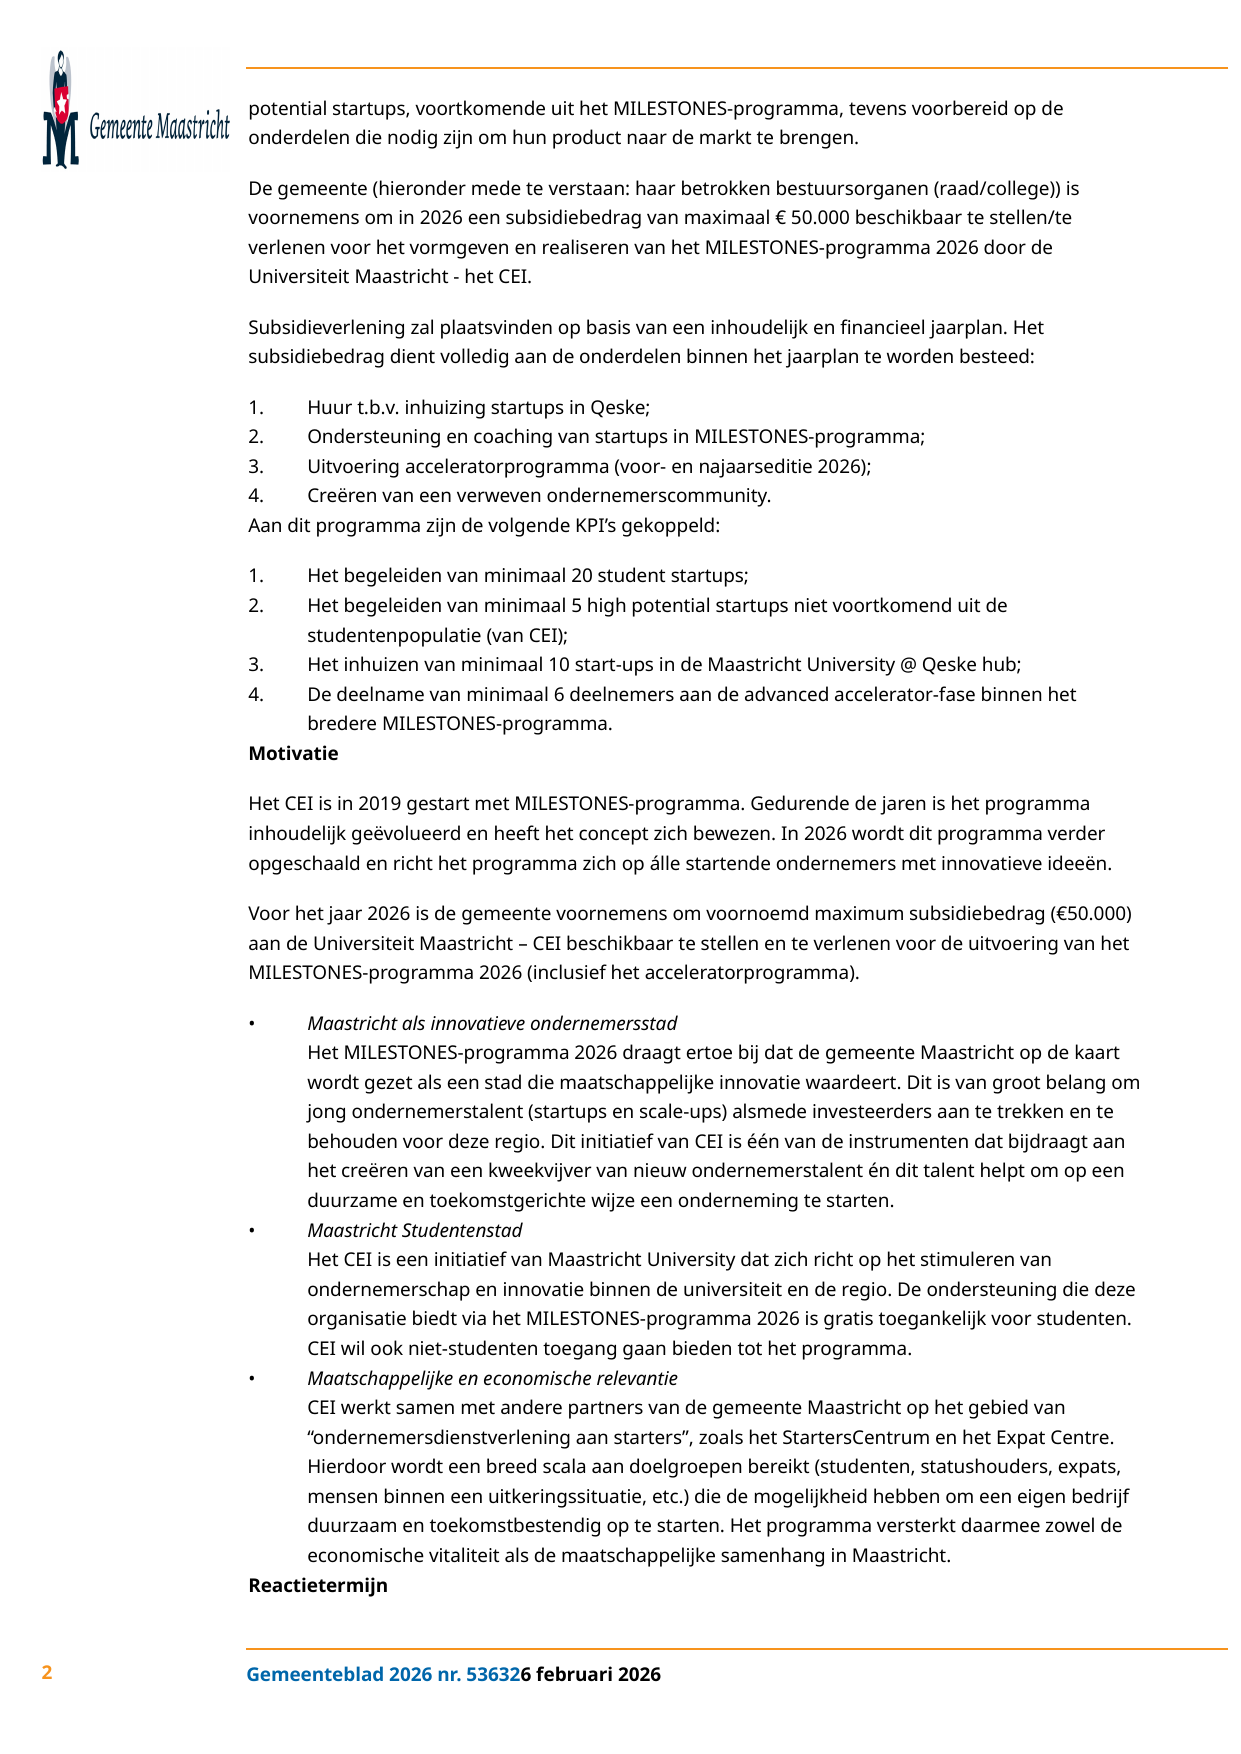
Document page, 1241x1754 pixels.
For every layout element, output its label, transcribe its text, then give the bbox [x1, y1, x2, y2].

list Maastricht als innovatieve ondernemersstad [248, 1010, 1152, 1036]
list De deelname van minimaal 6 deelnemers aan de advanced accelerator-fase binnen het bredere MILESTONES-programma. [248, 681, 1152, 736]
list Het inhuizen van minimaal 10 start-ups in de Maastricht University @ Qeske hub; [248, 651, 1152, 677]
text De gemeente (hieronder mede te verstaan: haar betrokken bestuursorganen (raad/college)) is voornemens om in 2026 een subsidiebedrag van maximaal € 50.000 beschikbaar te stellen/te verlenen voor het vormgeven en realiseren van het MILESTONES-programma 2026 door de Universiteit Maastricht - het CEI. [248, 175, 1152, 289]
list Het CEI is een initiatief van Maastricht University dat zich richt op het stimuleren van ondernemerschap en innovatie binnen de universiteit en de regio. De ondersteuning die deze organisatie biedt via het MILESTONES-programma 2026 is gratis toegankelijk voor studenten. CEI wil ook niet-studenten toegang gaan bieden tot het programma. [248, 1246, 1152, 1361]
text Reactietermijn [248, 1572, 1152, 1598]
text potential startups, voortkomende uit het MILESTONES-programma, tevens voorbereid op de onderdelen die nodig zijn om hun product naar de markt te brengen. [248, 95, 1152, 150]
text Motivatie [248, 740, 1152, 766]
list Uitvoering acceleratorprogramma (voor- en najaarseditie 2026); [248, 453, 1152, 479]
list Het begeleiden van minimaal 5 high potential startups niet voortkomend uit de studentenpopulatie (van CEI); [248, 592, 1152, 648]
list Huur t.b.v. inhuizing startups in Qeske; [248, 394, 1152, 420]
list Het begeleiden van minimaal 20 student startups; [248, 563, 1152, 588]
list Ondersteuning en coaching van startups in MILESTONES-programma; [248, 423, 1152, 449]
picture [41, 47, 231, 172]
list Het MILESTONES-programma 2026 draagt ertoe bij dat de gemeente Maastricht op de kaart wordt gezet als een stad die maatschappelijke innovatie waardeert. Dit is van groot belang om jong ondernemerstalent (startups en scale-ups) alsmede investeerders aan te trekken en te behouden voor deze regio. Dit initiatief van CEI is één van de instrumenten dat bijdraagt aan het creëren van een kweekvijver van nieuw ondernemerstalent én dit talent helpt om op een duurzame en toekomstgerichte wijze een onderneming te starten. [248, 1039, 1152, 1213]
text Subsidieverlening zal plaatsvinden op basis van een inhoudelijk en financieel jaarplan. Het subsidiebedrag dient volledig aan de onderdelen binnen het jaarplan te worden besteed: [248, 314, 1152, 369]
list CEI werkt samen met andere partners van de gemeente Maastricht op het gebied van “ondernemersdienstverlening aan starters”, zoals het StartersCentrum en het Expat Centre. Hierdoor wordt een breed scala aan doelgroepen bereikt (studenten, statushouders, expats, mensen binnen een uitkeringssituatie, etc.) die de mogelijkheid hebben om een eigen bedrijf duurzaam en toekomstbestendig op te starten. Het programma versterkt daarmee zowel de economische vitaliteit als de maatschappelijke samenhang in Maastricht. [248, 1394, 1152, 1568]
list Maastricht Studentenstad [248, 1217, 1152, 1243]
text Aan dit programma zijn de volgende KPI’s gekoppeld: [248, 512, 1152, 538]
list Creëren van een verweven ondernemerscommunity. [248, 483, 1152, 508]
list Maatschappelijke en economische relevantie [248, 1365, 1152, 1391]
text Het CEI is in 2019 gestart met MILESTONES-programma. Gedurende de jaren is het programma inhoudelijk geëvolueerd en heeft het concept zich bewezen. In 2026 wordt dit programma verder opgeschaald en richt het programma zich op álle startende ondernemers met innovatieve ideeën. [248, 791, 1152, 876]
text Voor het jaar 2026 is de gemeente voornemens om voornoemd maximum subsidiebedrag (€50.000) aan de Universiteit Maastricht – CEI beschikbaar te stellen en te verlenen voor de uitvoering van het MILESTONES-programma 2026 (inclusief het acceleratorprogramma). [248, 900, 1152, 985]
